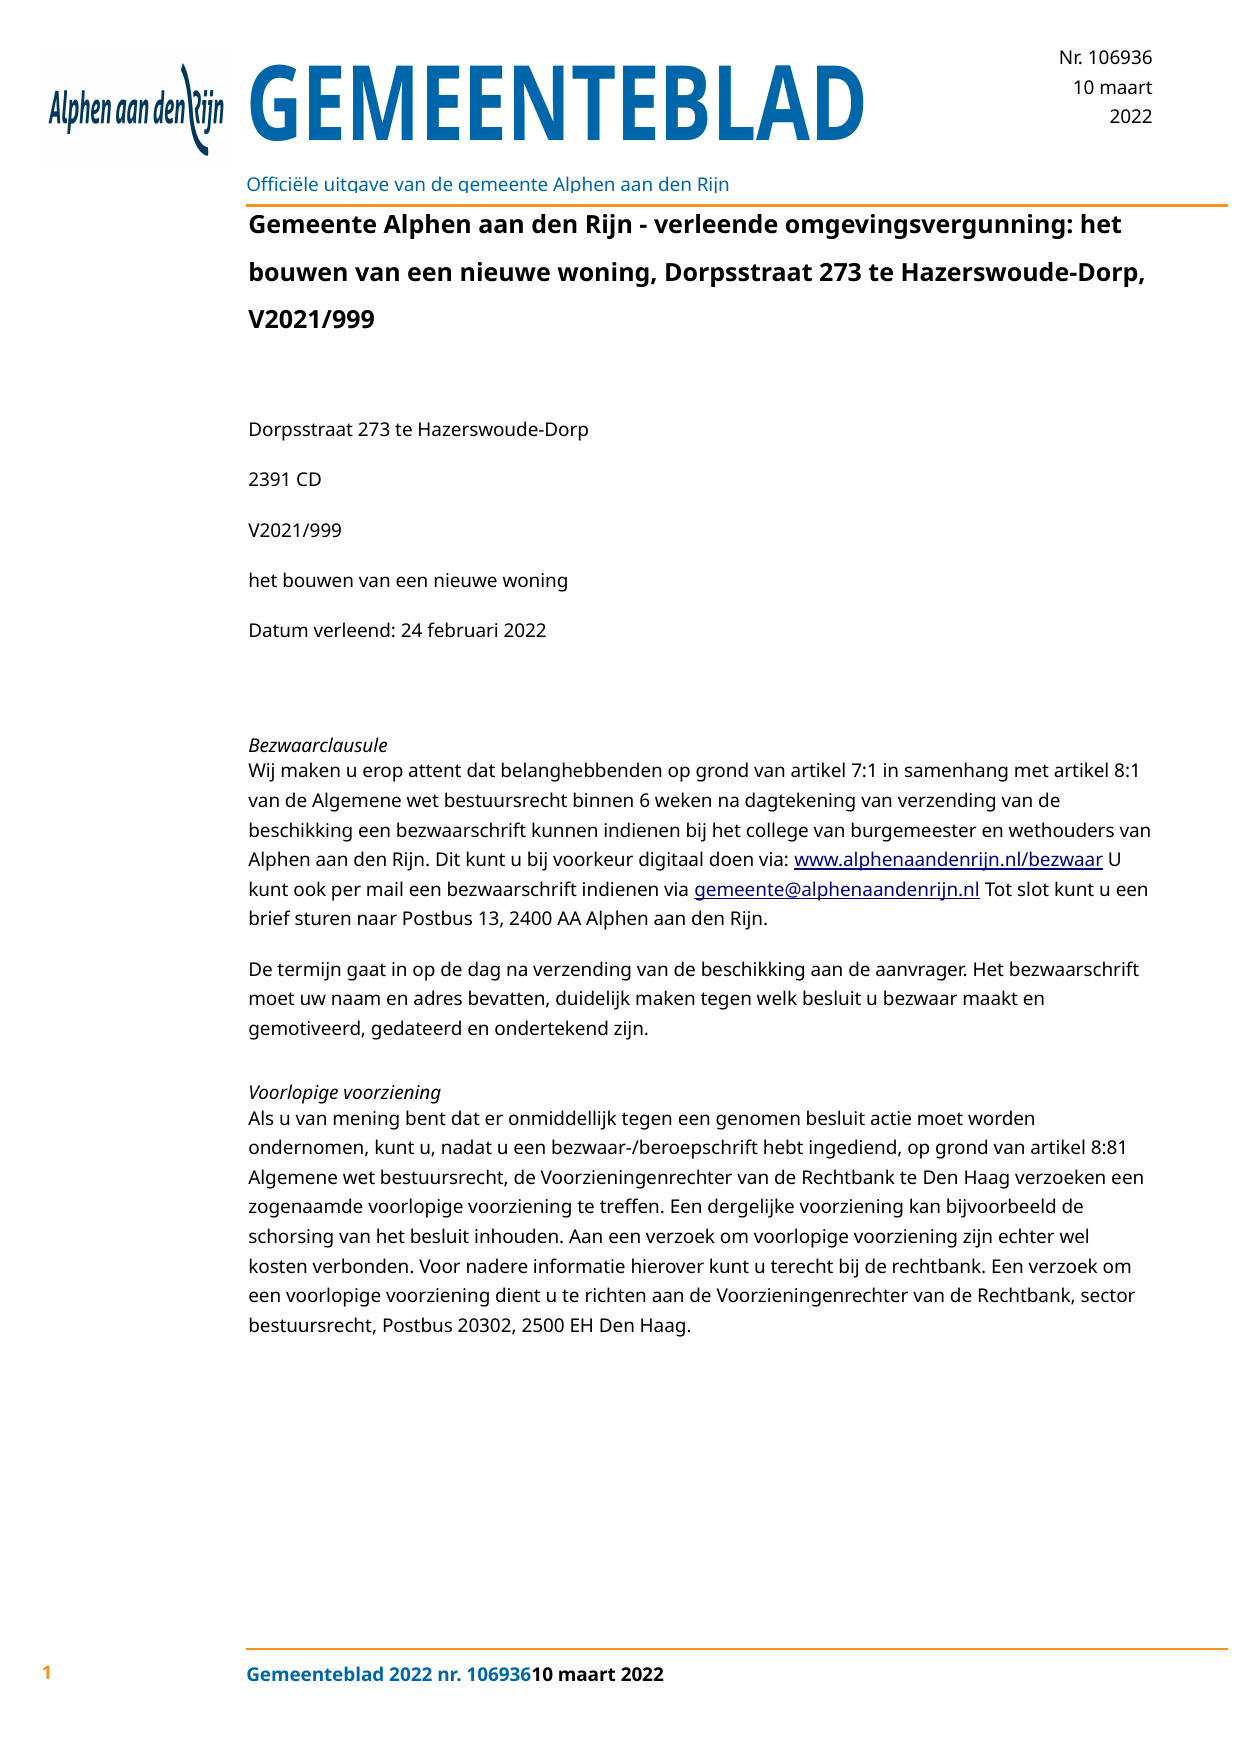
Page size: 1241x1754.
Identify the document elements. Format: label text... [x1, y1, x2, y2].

text Datum verleend: 24 februari 2022 [248, 618, 1152, 643]
picture [41, 47, 231, 172]
text het bouwen van een nieuwe woning [248, 567, 1152, 593]
text Gemeente Alphen aan den Rijn - verleende omgevingsvergunning: het bouwen van een nieuwe woning, Dorpsstraat 273 te Hazerswoude-Dorp, V2021/999 [248, 207, 1152, 336]
text Als u van mening bent dat er onmiddellijk tegen een genomen besluit actie moet worden ondernomen, kunt u, nadat u een bezwaar-/beroepschrift hebt ingediend, op grond van artikel 8:81 Algemene wet bestuursrecht, de Voorzieningenrechter van de Rechtbank te Den Haag verzoeken een zogenaamde voorlopige voorziening te treffen. Een dergelijke voorziening kan bijvoorbeeld de schorsing van het besluit inhouden. Aan een verzoek om voorlopige voorziening zijn echter wel kosten verbonden. Voor nadere informatie hierover kunt u terecht bij de rechtbank. Een verzoek om een voorlopige voorziening dient u te richten aan de Voorzieningenrechter van de Rechtbank, sector bestuursrecht, Postbus 20302, 2500 EH Den Haag. [248, 1105, 1152, 1338]
text Voorlopige voorziening [248, 1079, 1152, 1105]
text Bezwaarclausule [248, 732, 1152, 758]
text Wij maken u erop attent dat belanghebbenden op grond van artikel 7:1 in samenhang met artikel 8:1 van de Algemene wet bestuursrecht binnen 6 weken na dagtekening van verzending van de beschikking een bezwaarschrift kunnen indienen bij het college van burgemeester en wethouders van Alphen aan den Rijn. Dit kunt u bij voorkeur digitaal doen via: www.alphenaandenrijn.nl/bezwaar U kunt ook per mail een bezwaarschrift indienen via gemeente@alphenaandenrijn.nl Tot slot kunt u een brief sturen naar Postbus 13, 2400 AA Alphen aan den Rijn. [248, 758, 1152, 931]
text De termijn gaat in op de dag na verzending van de beschikking aan de aanvrager. Het bezwaarschrift moet uw naam en adres bevatten, duidelijk maken tegen welk besluit u bezwaar maakt en gemotiveerd, gedateerd en ondertekend zijn. [248, 956, 1152, 1041]
text Dorpsstraat 273 te Hazerswoude-Dorp [248, 416, 1152, 442]
text V2021/999 [248, 517, 1152, 542]
text 2391 CD [248, 466, 1152, 492]
